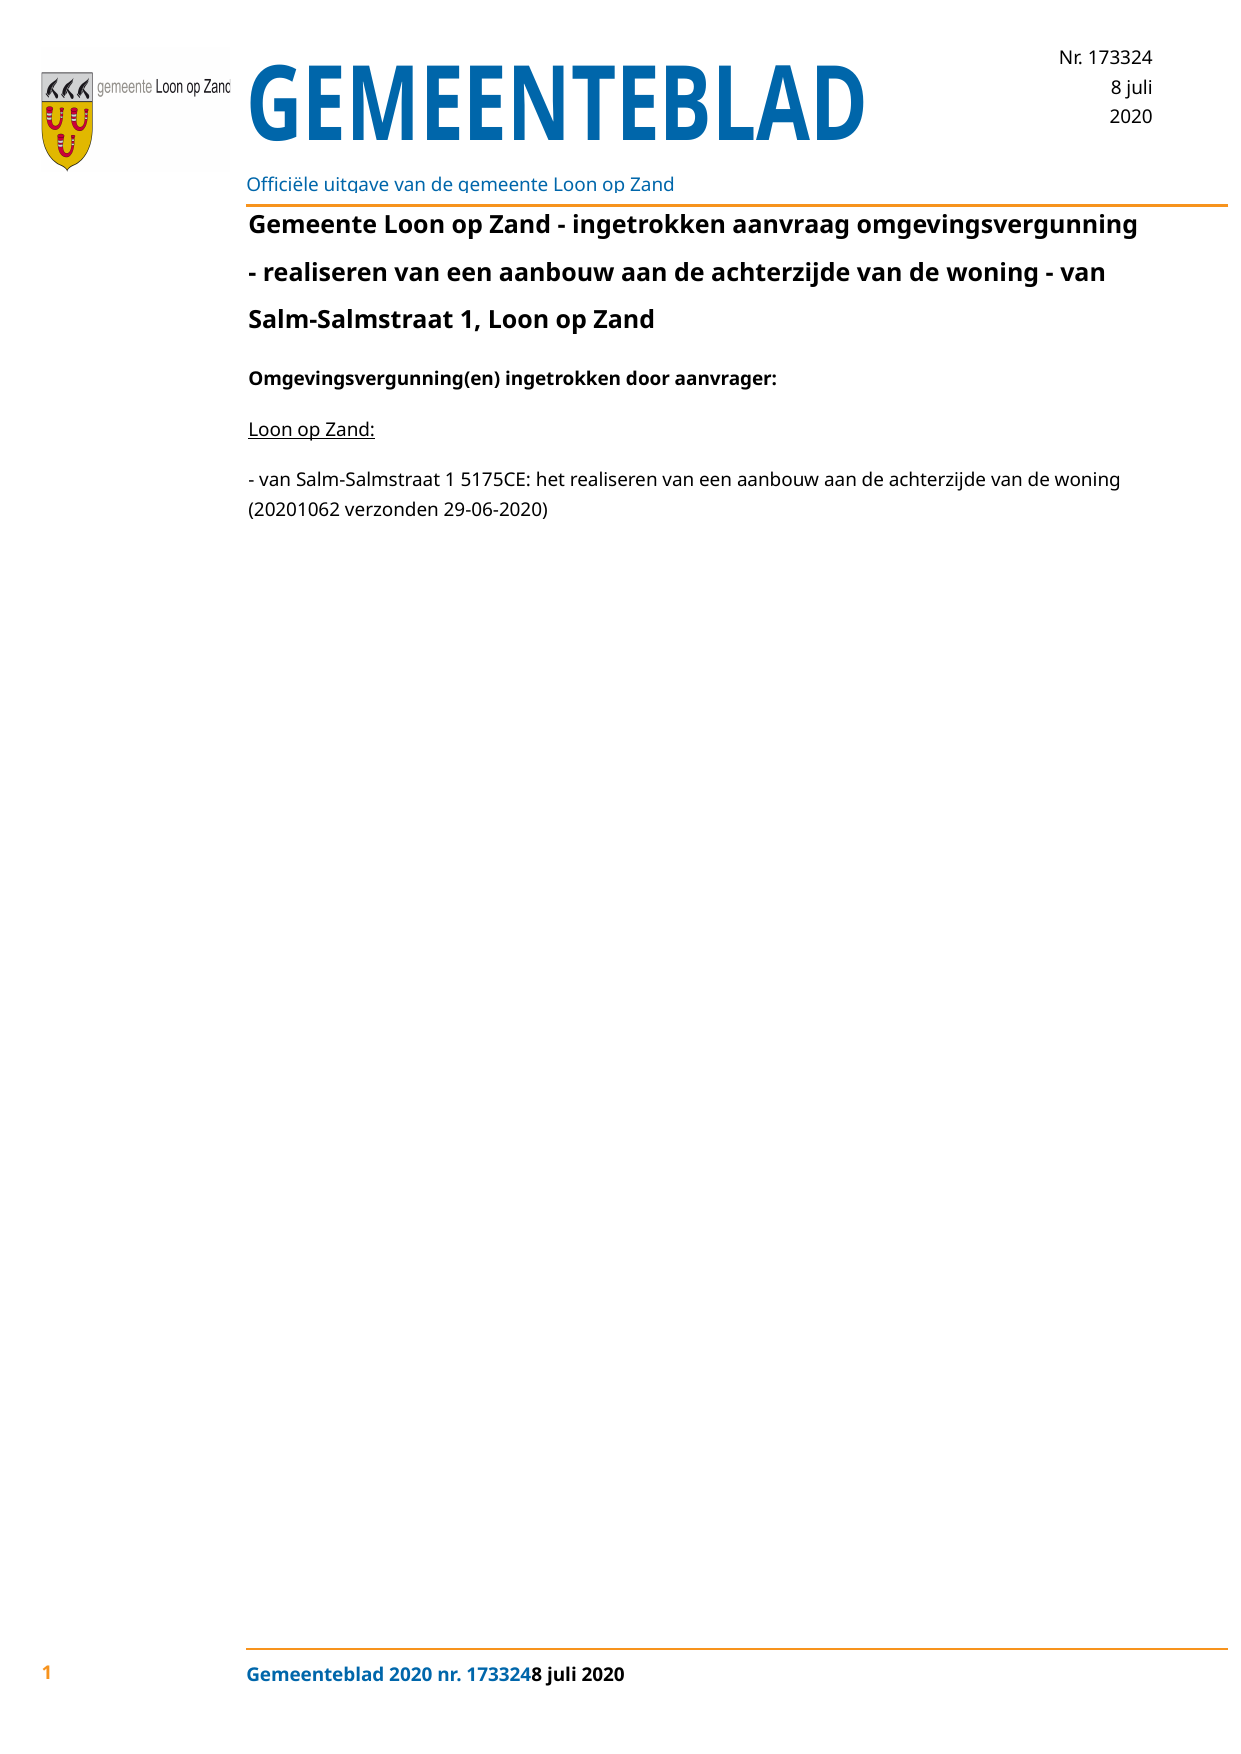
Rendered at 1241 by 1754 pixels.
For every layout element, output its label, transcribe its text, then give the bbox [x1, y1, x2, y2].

picture [41, 47, 231, 172]
text Loon op Zand: [248, 416, 1152, 442]
text Gemeente Loon op Zand - ingetrokken aanvraag omgevingsvergunning - realiseren van een aanbouw aan de achterzijde van de woning - van Salm-Salmstraat 1, Loon op Zand [248, 207, 1152, 336]
text Omgevingsvergunning(en) ingetrokken door aanvrager: [248, 366, 1152, 391]
text - van Salm-Salmstraat 1 5175CE: het realiseren van een aanbouw aan de achterzijde van de woning (20201062 verzonden 29-06-2020) [248, 466, 1152, 522]
